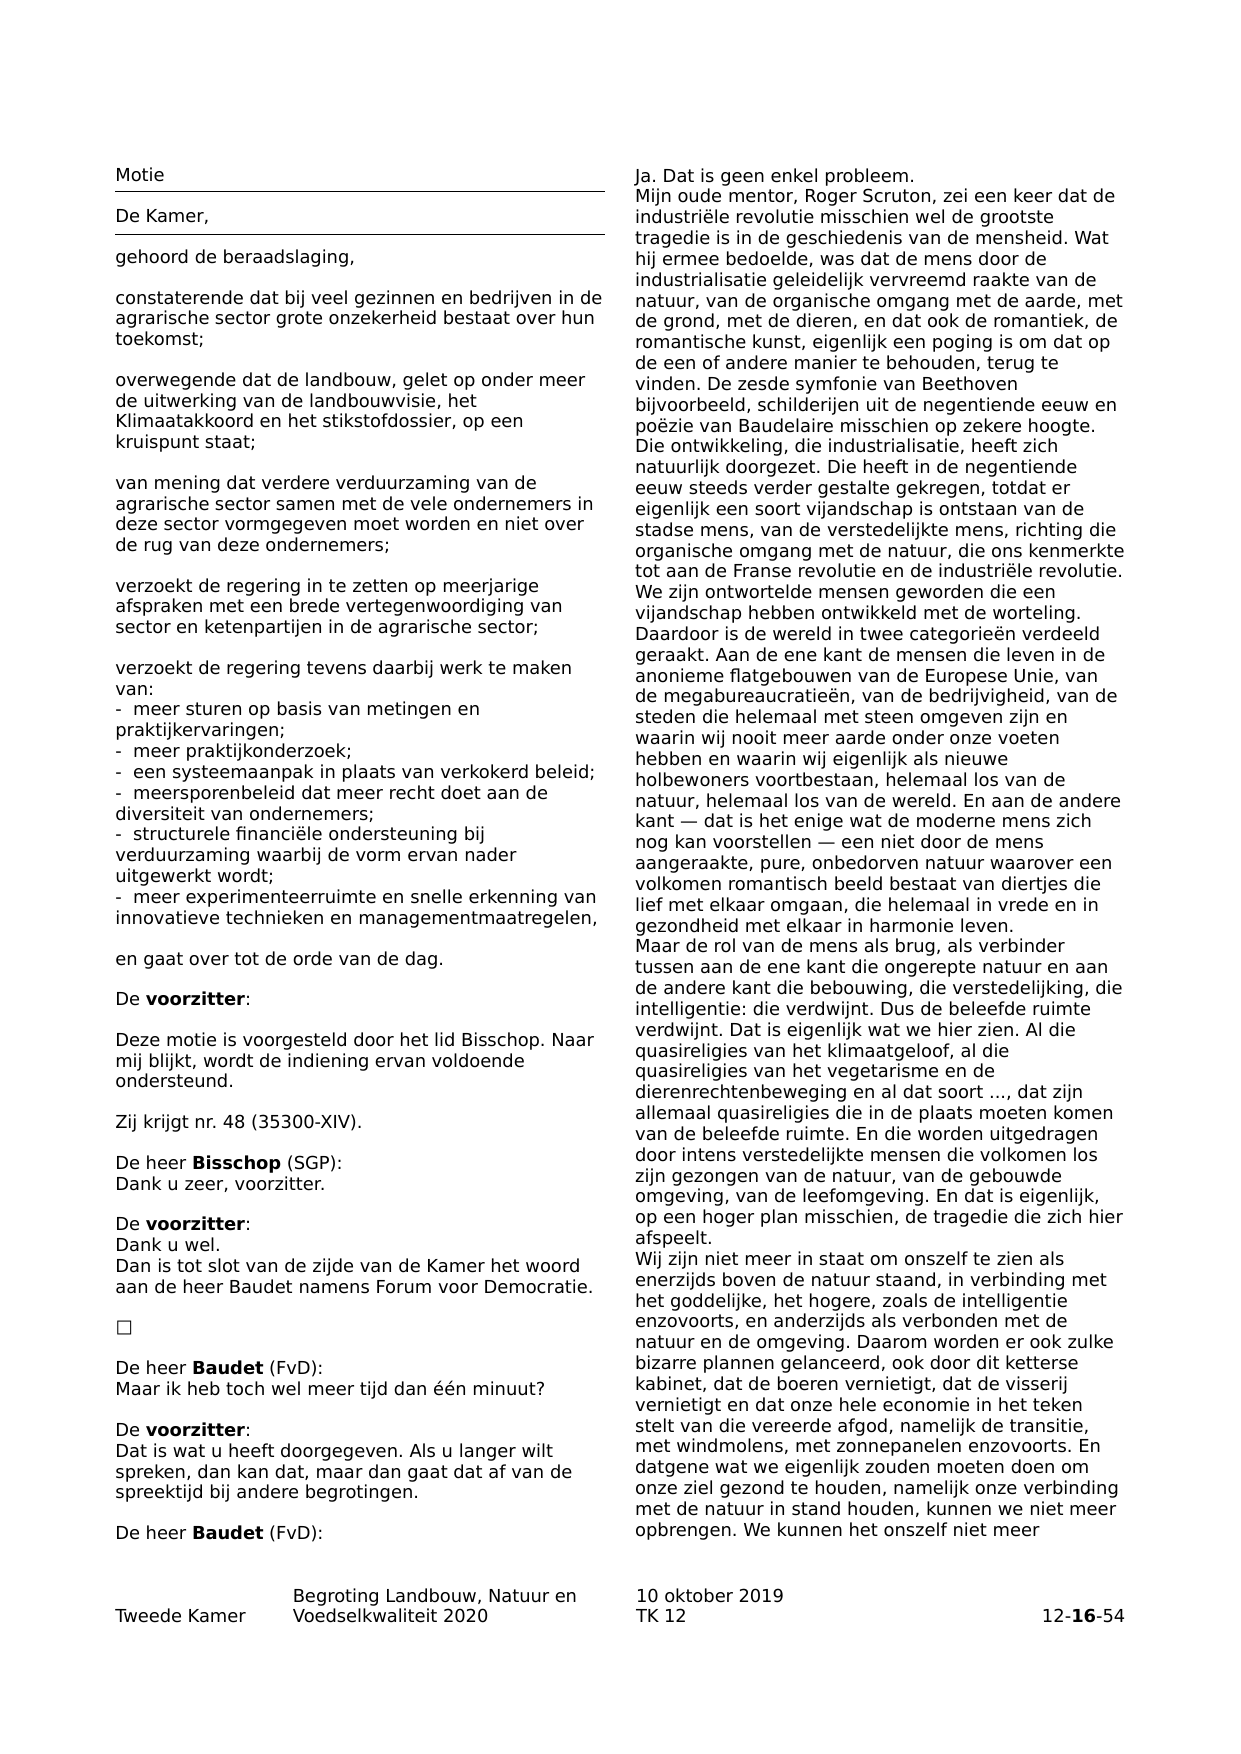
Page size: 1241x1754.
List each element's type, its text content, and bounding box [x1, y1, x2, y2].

text De heer Baudet (FvD): [115, 1523, 605, 1544]
text Mijn oude mentor, Roger Scruton, zei een keer dat de industriële revolutie misschien wel de grootste tragedie is in de geschiedenis van de mensheid. Wat hij ermee bedoelde, was dat de mens door de industrialisatie geleidelijk vervreemd raakte van de natuur, van de organische omgang met de aarde, met de grond, met de dieren, en dat ook de romantiek, de romantische kunst, eigenlijk een poging is om dat op de een of andere manier te behouden, terug te vinden. De zesde symfonie van Beethoven bijvoorbeeld, schilderijen uit de negentiende eeuw en poëzie van Baudelaire misschien op zekere hoogte. [635, 186, 1125, 436]
text De heer Baudet (FvD): [115, 1358, 605, 1379]
list meersporenbeleid dat meer recht doet aan de diversiteit van ondernemers; [115, 782, 605, 824]
list structurele financiële ondersteuning bij verduurzaming waarbij de vorm ervan nader uitgewerkt wordt; [115, 824, 605, 887]
text De voorzitter: [115, 1420, 605, 1441]
text Motie [115, 165, 605, 186]
list meer praktijkonderzoek; [115, 741, 605, 762]
text Zij krijgt nr. 48 (35300-XIV). [115, 1112, 605, 1133]
text Wij zijn niet meer in staat om onszelf te zien als enerzijds boven de natuur staand, in verbinding met het goddelijke, het hogere, zoals de intelligentie enzovoorts, en anderzijds als verbonden met de natuur en de omgeving. Daarom worden er ook zulke bizarre plannen gelanceerd, ook door dit ketterse kabinet, dat de boeren vernietigt, dat de visserij vernietigt en dat onze hele economie in het teken stelt van die vereerde afgod, namelijk de transitie, met windmolens, met zonnepanelen enzovoorts. En datgene wat we eigenlijk zouden moeten doen om onze ziel gezond te houden, namelijk onze verbinding met de natuur in stand houden, kunnen we niet meer opbrengen. We kunnen het onszelf niet meer [635, 1249, 1125, 1540]
text Die ontwikkeling, die industrialisatie, heeft zich natuurlijk doorgezet. Die heeft in de negentiende eeuw steeds verder gestalte gekregen, totdat er eigenlijk een soort vijandschap is ontstaan van de stadse mens, van de verstedelijkte mens, richting die organische omgang met de natuur, die ons kenmerkte tot aan de Franse revolutie en de industriële revolutie. We zijn ontwortelde mensen geworden die een vijandschap hebben ontwikkeld met de worteling. [635, 436, 1125, 624]
list een systeemaanpak in plaats van verkokerd beleid; [115, 762, 605, 782]
text De voorzitter: [115, 1214, 605, 1235]
list meer sturen op basis van metingen en praktijkervaringen; [115, 699, 605, 741]
text Maar ik heb toch wel meer tijd dan één minuut? [115, 1379, 605, 1400]
text verzoekt de regering tevens daarbij werk te maken van: [115, 658, 605, 699]
text gehoord de beraadslaging, [115, 247, 605, 267]
text verzoekt de regering in te zetten op meerjarige afspraken met een brede vertegenwoordiging van sector en ketenpartijen in de agrarische sector; [115, 576, 605, 638]
text overwegende dat de landbouw, gelet op onder meer de uitwerking van de landbouwvisie, het Klimaatakkoord en het stikstofdossier, op een kruispunt staat; [115, 370, 605, 453]
text Dat is wat u heeft doorgegeven. Als u langer wilt spreken, dan kan dat, maar dan gaat dat af van de spreektijd bij andere begrotingen. [115, 1441, 605, 1503]
text De heer Bisschop (SGP): [115, 1153, 605, 1173]
text van mening dat verdere verduurzaming van de agrarische sector samen met de vele ondernemers in deze sector vormgegeven moet worden en niet over de rug van deze ondernemers; [115, 473, 605, 556]
text De voorzitter: [115, 989, 605, 1010]
text Maar de rol van de mens als brug, als verbinder tussen aan de ene kant die ongerepte natuur en aan de andere kant die bebouwing, die verstedelijking, die intelligentie: die verdwijnt. Dus de beleefde ruimte verdwijnt. Dat is eigenlijk wat we hier zien. Al die quasireligies van het klimaatgeloof, al die quasireligies van het vegetarisme en de dierenrechtenbeweging en al dat soort ..., dat zijn allemaal quasireligies die in de plaats moeten komen van de beleefde ruimte. En die worden uitgedragen door intens verstedelijkte mensen die volkomen los zijn gezongen van de natuur, van de gebouwde omgeving, van de leefomgeving. En dat is eigenlijk, op een hoger plan misschien, de tragedie die zich hier afspeelt. [635, 936, 1125, 1249]
text Dank u zeer, voorzitter. [115, 1173, 605, 1194]
list meer experimenteerruimte en snelle erkenning van innovatieve technieken en managementmaatregelen, [115, 887, 605, 928]
text constaterende dat bij veel gezinnen en bedrijven in de agrarische sector grote onzekerheid bestaat over hun toekomst; [115, 287, 605, 350]
text De Kamer, [115, 206, 605, 227]
text en gaat over tot de orde van de dag. [115, 948, 605, 969]
text ⬜ [115, 1317, 605, 1338]
text Dank u wel. [115, 1235, 605, 1256]
text Daardoor is de wereld in twee categorieën verdeeld geraakt. Aan de ene kant de mensen die leven in de anonieme flatgebouwen van de Europese Unie, van de megabureaucratieën, van de bedrijvigheid, van de steden die helemaal met steen omgeven zijn en waarin wij nooit meer aarde onder onze voeten hebben en waarin wij eigenlijk als nieuwe holbewoners voortbestaan, helemaal los van de natuur, helemaal los van de wereld. En aan de andere kant — dat is het enige wat de moderne mens zich nog kan voorstellen — een niet door de mens aangeraakte, pure, onbedorven natuur waarover een volkomen romantisch beeld bestaat van diertjes die lief met elkaar omgaan, die helemaal in vrede en in gezondheid met elkaar in harmonie leven. [635, 624, 1125, 936]
text Deze motie is voorgesteld door het lid Bisschop. Naar mij blijkt, wordt de indiening ervan voldoende ondersteund. [115, 1030, 605, 1092]
text Ja. Dat is geen enkel probleem. [635, 165, 1125, 186]
text Dan is tot slot van de zijde van de Kamer het woord aan de heer Baudet namens Forum voor Democratie. [115, 1256, 605, 1297]
